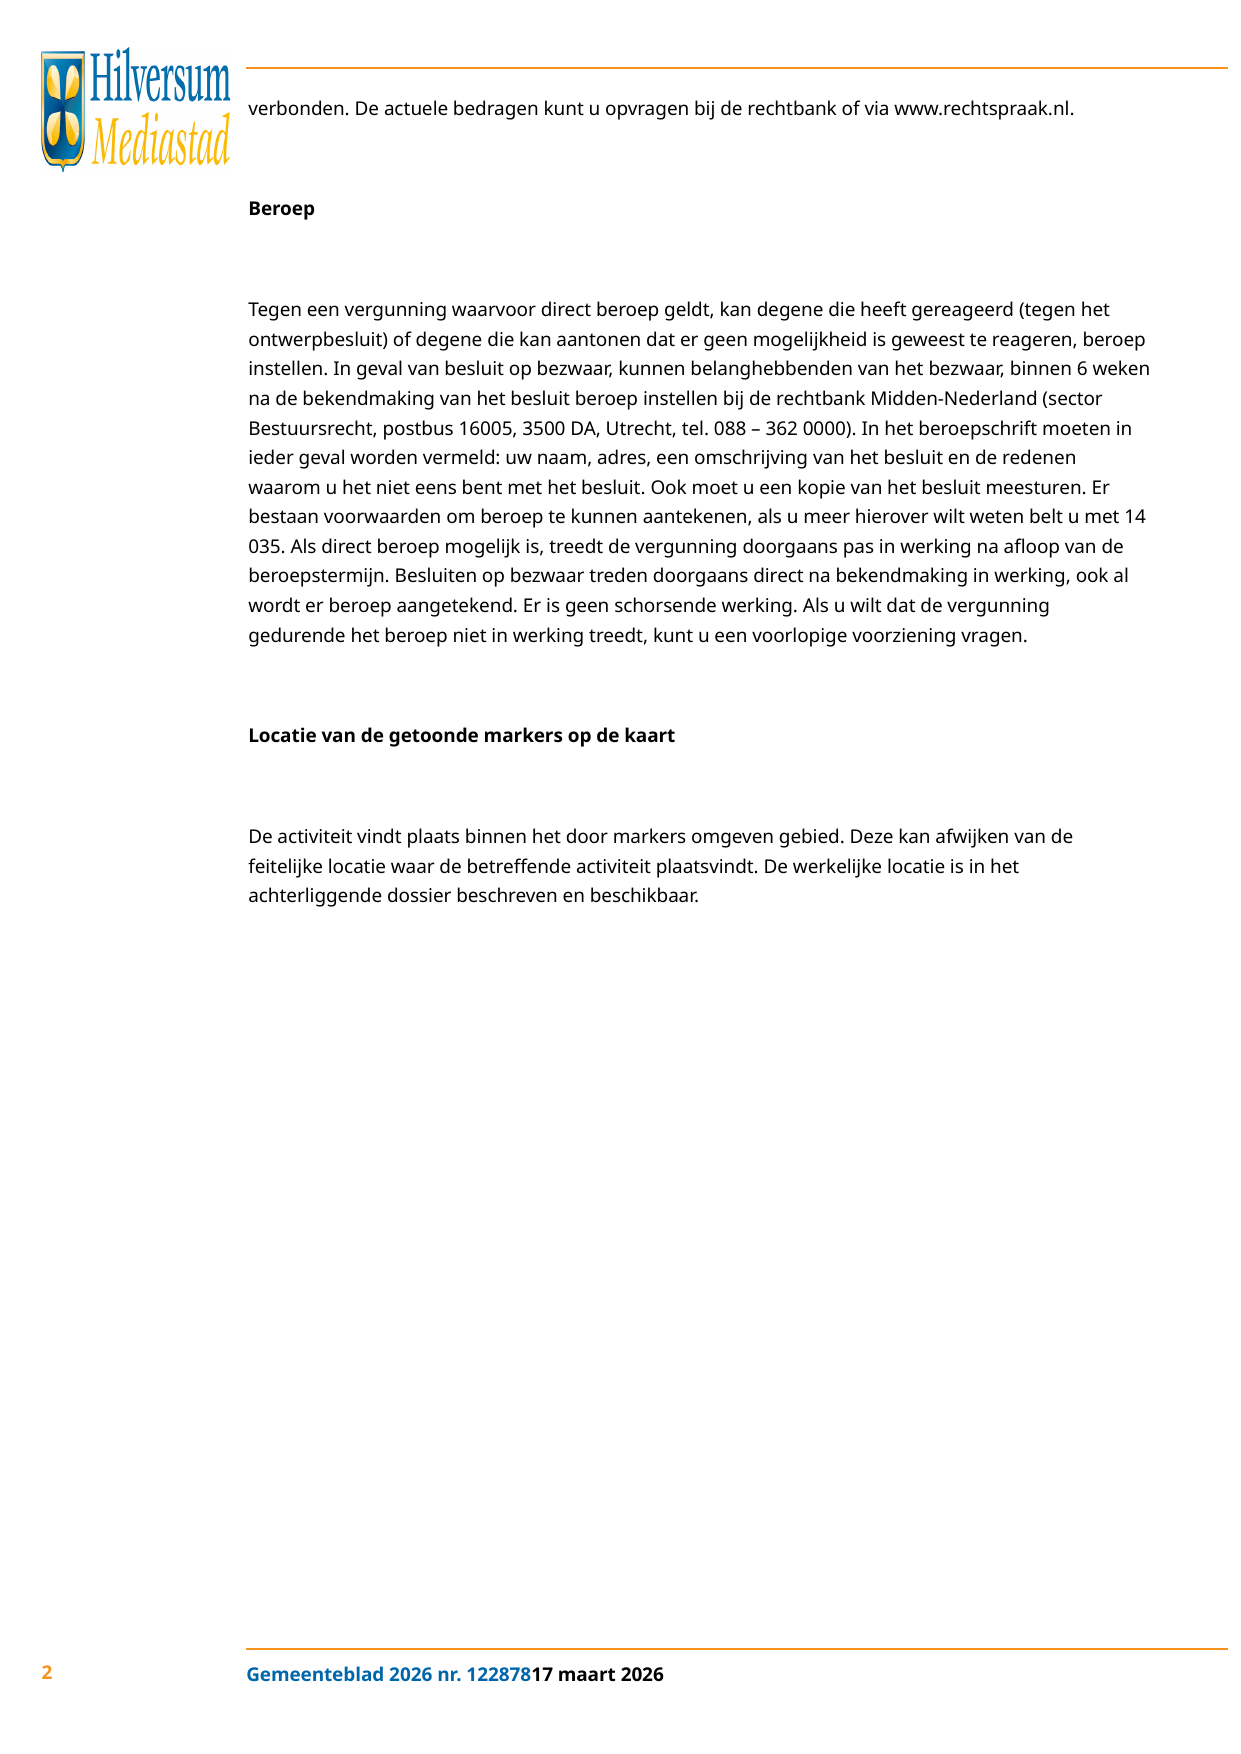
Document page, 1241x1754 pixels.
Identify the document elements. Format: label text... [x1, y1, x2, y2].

text verbonden. De actuele bedragen kunt u opvragen bij de rechtbank of via www.rechtspraak.nl. [248, 95, 1152, 121]
text De activiteit vindt plaats binnen het door markers omgeven gebied. Deze kan afwijken van de feitelijke locatie waar de betreffende activiteit plaatsvindt. De werkelijke locatie is in het achterliggende dossier beschreven en beschikbaar. [248, 823, 1152, 908]
text Beroep [248, 196, 1152, 221]
picture [41, 47, 231, 172]
text Locatie van de getoonde markers op de kaart [248, 723, 1152, 748]
text Tegen een vergunning waarvoor direct beroep geldt, kan degene die heeft gereageerd (tegen het ontwerpbesluit) of degene die kan aantonen dat er geen mogelijkheid is geweest te reageren, beroep instellen. In geval van besluit op bezwaar, kunnen belanghebbenden van het bezwaar, binnen 6 weken na de bekendmaking van het besluit beroep instellen bij de rechtbank Midden-Nederland (sector Bestuursrecht, postbus 16005, 3500 DA, Utrecht, tel. 088 – 362 0000). In het beroepschrift moeten in ieder geval worden vermeld: uw naam, adres, een omschrijving van het besluit en de redenen waarom u het niet eens bent met het besluit. Ook moet u een kopie van het besluit meesturen. Er bestaan voorwaarden om beroep te kunnen aantekenen, als u meer hierover wilt weten belt u met 14 035. Als direct beroep mogelijk is, treedt de vergunning doorgaans pas in werking na afloop van de beroepstermijn. Besluiten op bezwaar treden doorgaans direct na bekendmaking in werking, ook al wordt er beroep aangetekend. Er is geen schorsende werking. Als u wilt dat de vergunning gedurende het beroep niet in werking treedt, kunt u een voorlopige voorziening vragen. [248, 296, 1152, 648]
